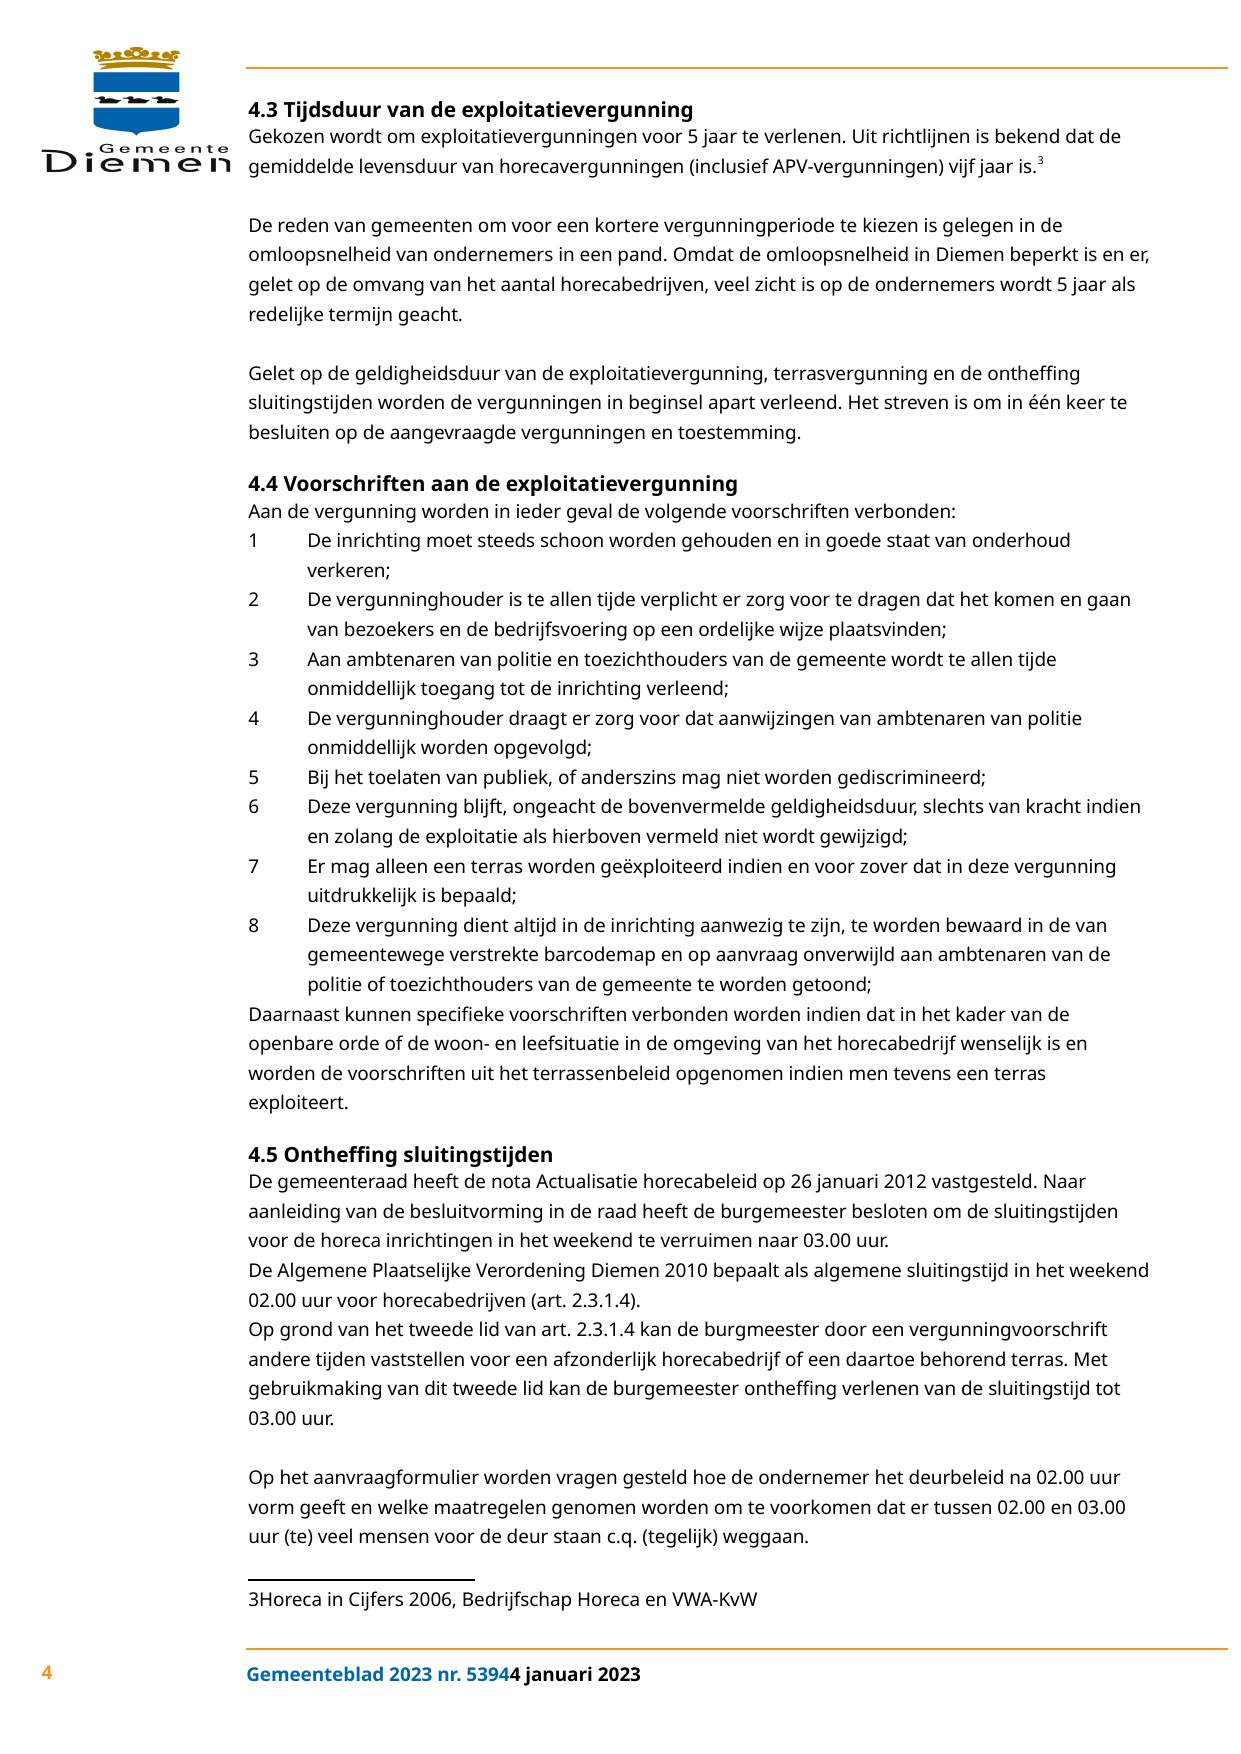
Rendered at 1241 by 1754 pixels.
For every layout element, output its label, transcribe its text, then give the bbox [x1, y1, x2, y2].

list Deze vergunning dient altijd in de inrichting aanwezig te zijn, te worden bewaard in de van gemeentewege verstrekte barcodemap en op aanvraag onverwijld aan ambtenaren van de politie of toezichthouders van de gemeente te worden getoond; [248, 912, 1152, 997]
text 4.3 Tijdsduur van de exploitatievergunning [248, 95, 1152, 123]
text De reden van gemeenten om voor een kortere vergunningperiode te kiezen is gelegen in de omloopsnelheid van ondernemers in een pand. Omdat de omloopsnelheid in Diemen beperkt is en er, gelet op de omvang van het aantal horecabedrijven, veel zicht is op de ondernemers wordt 5 jaar als redelijke termijn geacht. [248, 212, 1152, 326]
text Gekozen wordt om exploitatievergunningen voor 5 jaar te verlenen. Uit richtlijnen is bekend dat de gemiddelde levensduur van horecavergunningen (inclusief APV-vergunningen) vijf jaar is. [248, 123, 1152, 178]
list Bij het toelaten van publiek, of anderszins mag niet worden gediscrimineerd; [248, 764, 1152, 790]
text Op het aanvraagformulier worden vragen gesteld hoe de ondernemer het deurbeleid na 02.00 uur vorm geeft en welke maatregelen genomen worden om te voorkomen dat er tussen 02.00 en 03.00 uur (te) veel mensen voor de deur staan c.q. (tegelijk) weggaan. [248, 1464, 1152, 1549]
text 4.5 Ontheffing sluitingstijden [248, 1140, 1152, 1168]
text Daarnaast kunnen specifieke voorschriften verbonden worden indien dat in het kader van de openbare orde of de woon- en leefsituatie in de omgeving van het horecabedrijf wenselijk is en worden de voorschriften uit het terrassenbeleid opgenomen indien men tevens een terras exploiteert. [248, 1001, 1152, 1115]
list De vergunninghouder draagt er zorg voor dat aanwijzingen van ambtenaren van politie onmiddellijk worden opgevolgd; [248, 705, 1152, 760]
text Aan de vergunning worden in ieder geval de volgende voorschriften verbonden: [248, 498, 1152, 524]
text Horeca in Cijfers 2006, Bedrijfschap Horeca en VWA-KvW [248, 1586, 1152, 1612]
picture [41, 47, 231, 172]
text De gemeenteraad heeft de nota Actualisatie horecabeleid op 26 januari 2012 vastgesteld. Naar aanleiding van de besluitvorming in de raad heeft de burgemeester besloten om de sluitingstijden voor de horeca inrichtingen in het weekend te verruimen naar 03.00 uur. [248, 1168, 1152, 1253]
list Deze vergunning blijft, ongeacht de bovenvermelde geldigheidsduur, slechts van kracht indien en zolang de exploitatie als hierboven vermeld niet wordt gewijzigd; [248, 794, 1152, 849]
list De inrichting moet steeds schoon worden gehouden en in goede staat van onderhoud verkeren; [248, 527, 1152, 583]
list Er mag alleen een terras worden geëxploiteerd indien en voor zover dat in deze vergunning uitdrukkelijk is bepaald; [248, 853, 1152, 908]
text 4.4 Voorschriften aan de exploitatievergunning [248, 469, 1152, 498]
text Gelet op de geldigheidsduur van de exploitatievergunning, terrasvergunning en de ontheffing sluitingstijden worden de vergunningen in beginsel apart verleend. Het streven is om in één keer te besluiten op de aangevraagde vergunningen en toestemming. [248, 360, 1152, 445]
text De Algemene Plaatselijke Verordening Diemen 2010 bepaalt als algemene sluitingstijd in het weekend 02.00 uur voor horecabedrijven (art. 2.3.1.4). [248, 1257, 1152, 1312]
list De vergunninghouder is te allen tijde verplicht er zorg voor te dragen dat het komen en gaan van bezoekers en de bedrijfsvoering op een ordelijke wijze plaatsvinden; [248, 587, 1152, 642]
list Aan ambtenaren van politie en toezichthouders van de gemeente wordt te allen tijde onmiddellijk toegang tot de inrichting verleend; [248, 646, 1152, 701]
text Op grond van het tweede lid van art. 2.3.1.4 kan de burgmeester door een vergunningvoorschrift andere tijden vaststellen voor een afzonderlijk horecabedrijf of een daartoe behorend terras. Met gebruikmaking van dit tweede lid kan de burgemeester ontheffing verlenen van de sluitingstijd tot 03.00 uur. [248, 1316, 1152, 1431]
